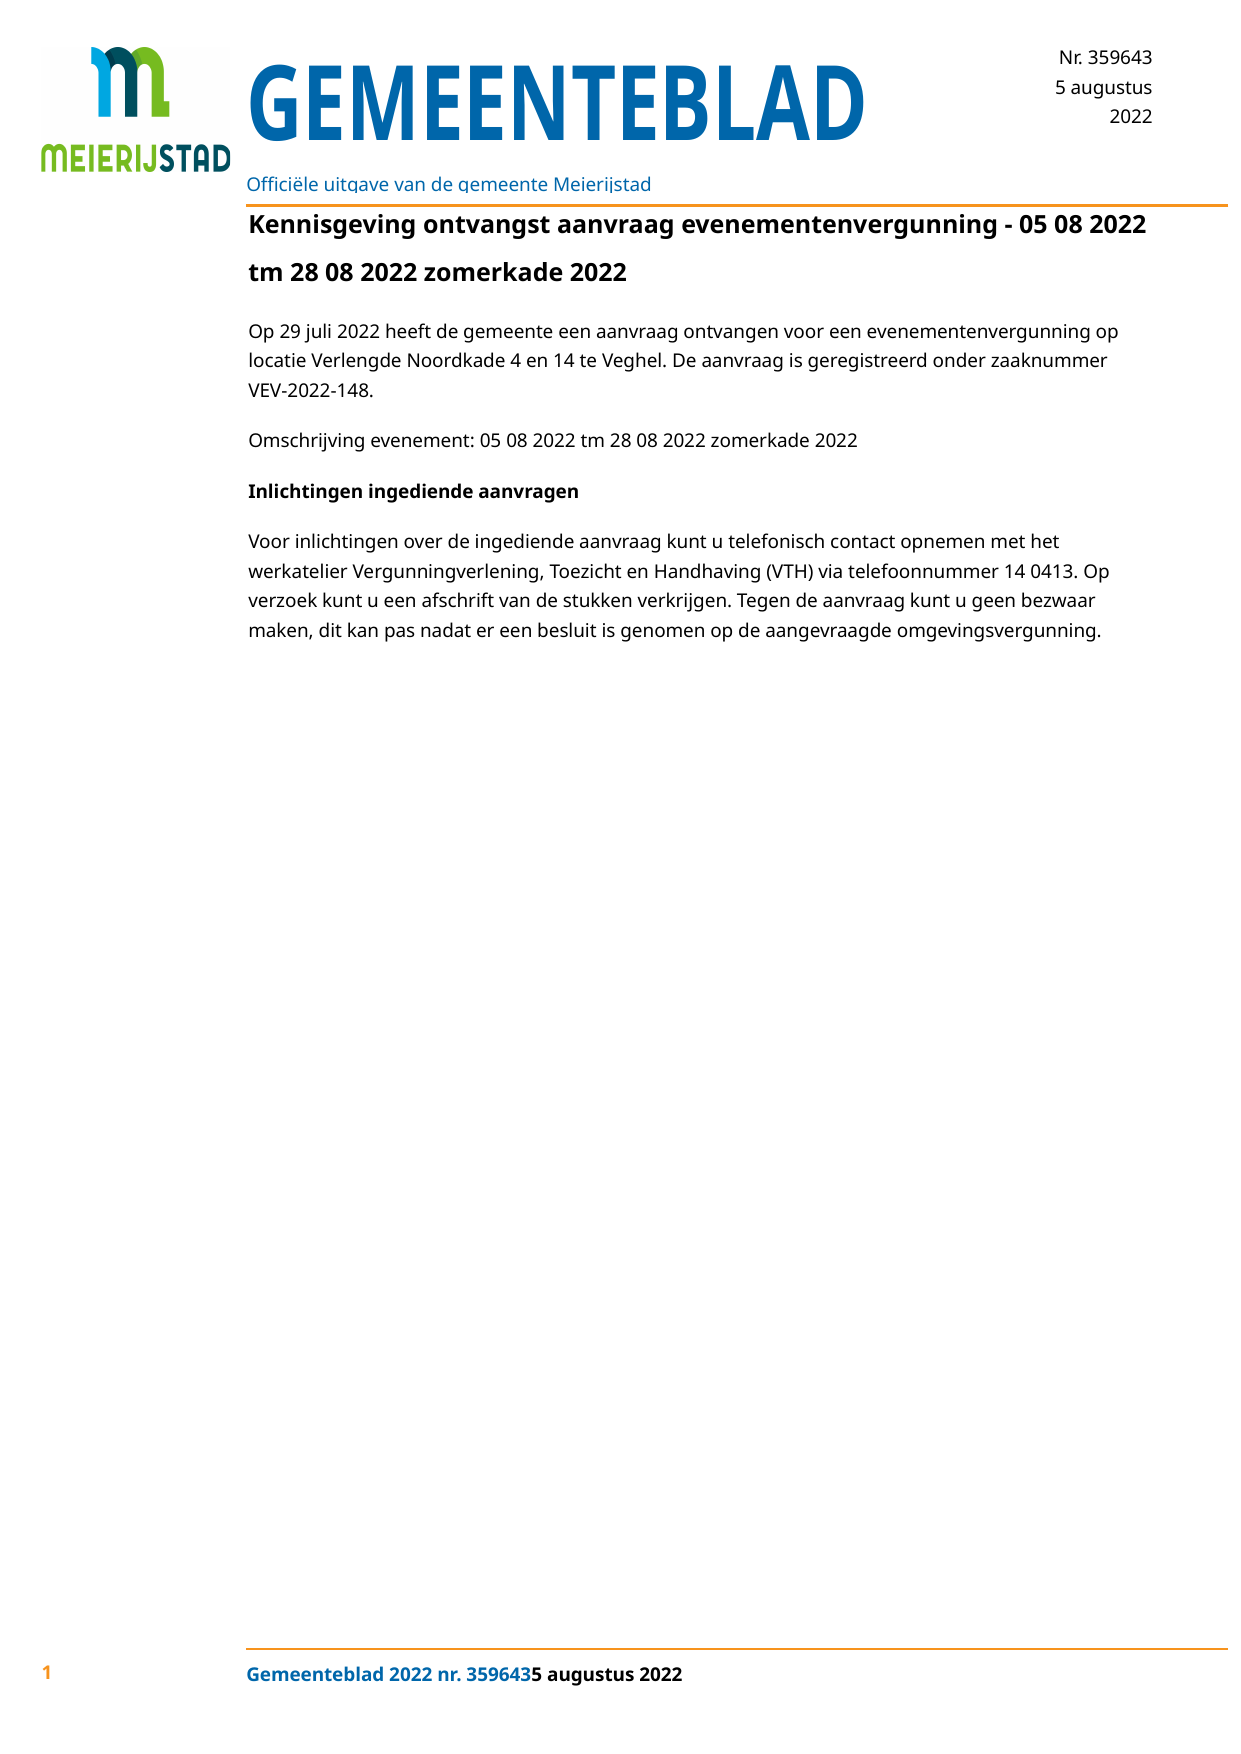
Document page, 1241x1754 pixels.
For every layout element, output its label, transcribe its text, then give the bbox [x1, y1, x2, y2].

text Omschrijving evenement: 05 08 2022 tm 28 08 2022 zomerkade 2022 [248, 427, 1152, 453]
text Kennisgeving ontvangst aanvraag evenementenvergunning - 05 08 2022 tm 28 08 2022 zomerkade 2022 [248, 207, 1152, 288]
text Voor inlichtingen over de ingediende aanvraag kunt u telefonisch contact opnemen met het werkatelier Vergunningverlening, Toezicht en Handhaving (VTH) via telefoonnummer 14 0413. Op verzoek kunt u een afschrift van de stukken verkrijgen. Tegen de aanvraag kunt u geen bezwaar maken, dit kan pas nadat er een besluit is genomen op de aangevraagde omgevingsvergunning. [248, 528, 1152, 643]
text Op 29 juli 2022 heeft de gemeente een aanvraag ontvangen voor een evenementenvergunning op locatie Verlengde Noordkade 4 en 14 te Veghel. De aanvraag is geregistreerd onder zaaknummer VEV-2022-148. [248, 318, 1152, 403]
text Inlichtingen ingediende aanvragen [248, 478, 1152, 504]
picture [41, 47, 231, 172]
